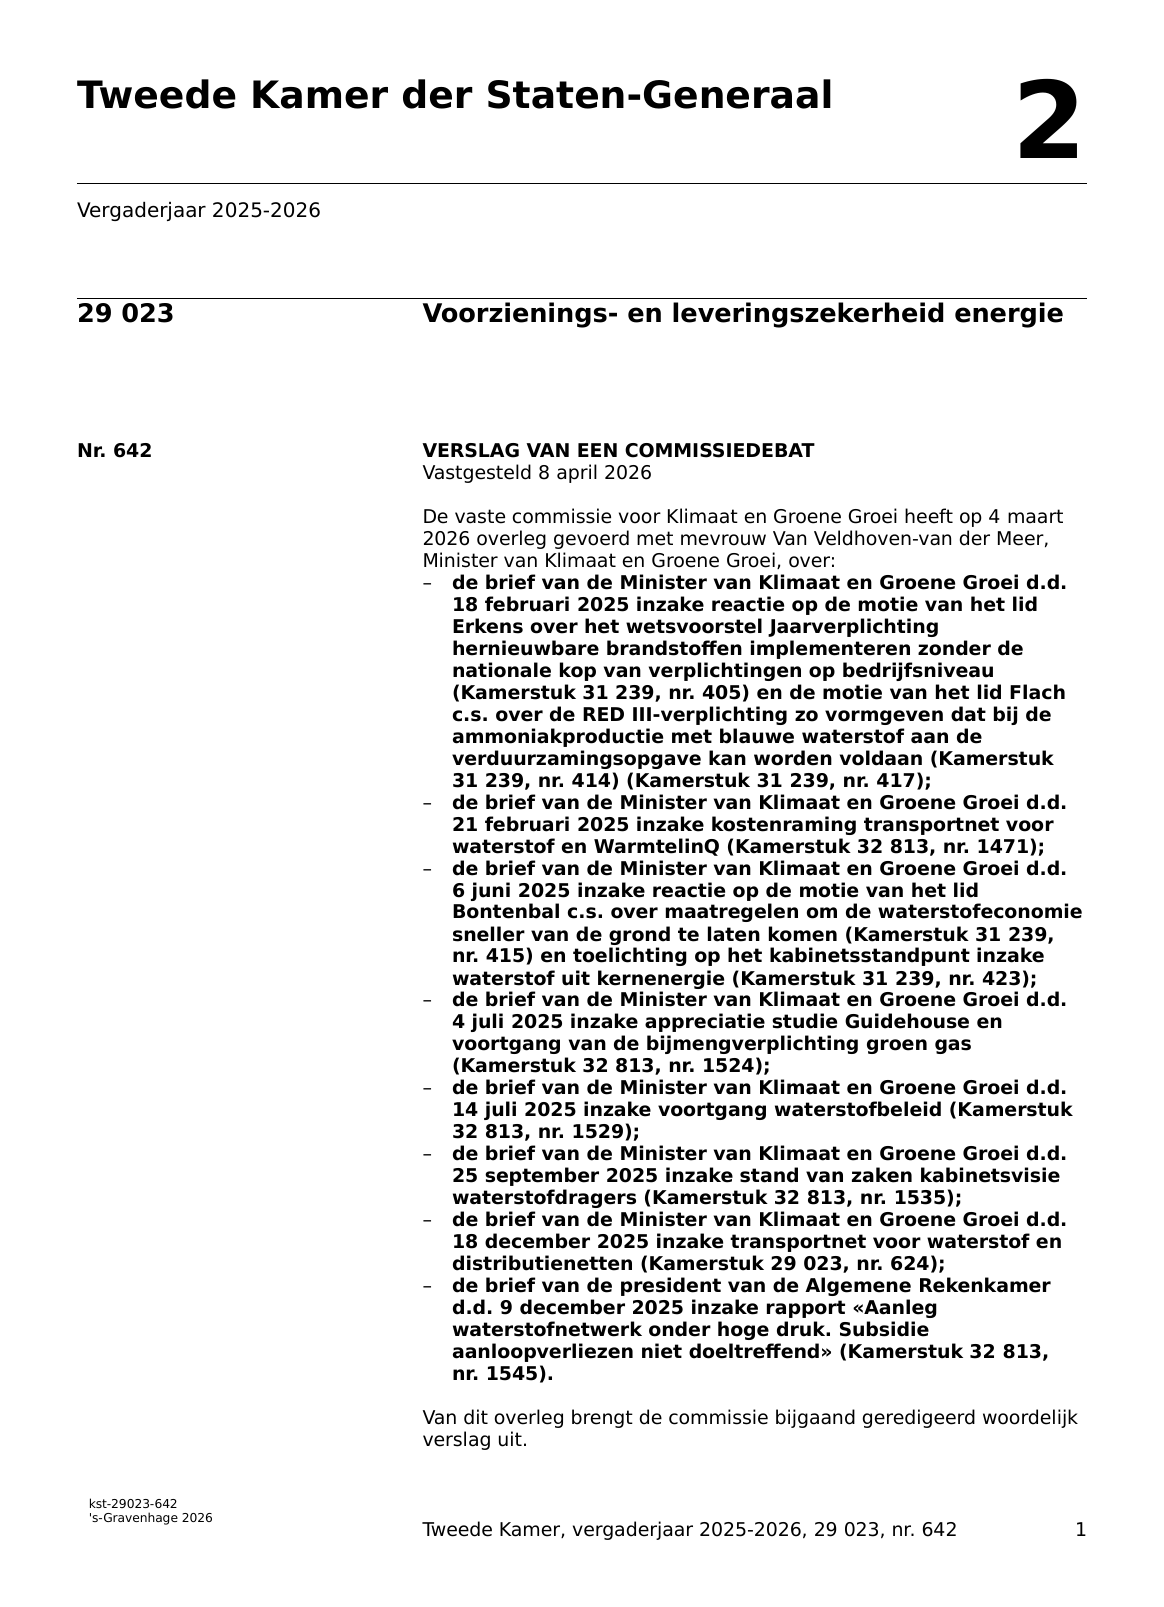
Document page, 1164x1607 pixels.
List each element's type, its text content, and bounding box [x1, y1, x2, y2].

text kst-29023-642 [88, 1497, 323, 1511]
text – de brief van de Minister van Klimaat en Groene Groei d.d. 21 februari 2025 inzake kostenraming transportnet voor waterstof en WarmtelinQ (Kamerstuk 32 813, nr. 1471); [422, 792, 1087, 857]
text Vastgesteld 8 april 2026 [422, 462, 1087, 484]
text 's-Gravenhage 2026 [88, 1511, 323, 1525]
subtitle Nr. 642 VERSLAG VAN EEN COMMISSIEDEBAT [77, 440, 1087, 462]
table_cell Vergaderjaar 2025-2026 [77, 184, 1087, 298]
text – de brief van de Minister van Klimaat en Groene Groei d.d. 4 juli 2025 inzake appreciatie studie Guidehouse en voortgang van de bijmengverplichting groen gas (Kamerstuk 32 813, nr. 1524); [422, 989, 1087, 1077]
text – de brief van de Minister van Klimaat en Groene Groei d.d. 18 februari 2025 inzake reactie op de motie van het lid Erkens over het wetsvoorstel Jaarverplichting hernieuwbare brandstoffen implementeren zonder de nationale kop van verplichtingen op bedrijfsniveau (Kamerstuk 31 239, nr. 405) en de motie van het lid Flach c.s. over de RED III-verplichting zo vormgeven dat bij de ammoniakproductie met blauwe waterstof aan de verduurzamingsopgave kan worden voldaan (Kamerstuk 31 239, nr. 414) (Kamerstuk 31 239, nr. 417); [422, 572, 1087, 792]
text – de brief van de Minister van Klimaat en Groene Groei d.d. 14 juli 2025 inzake voortgang waterstofbeleid (Kamerstuk 32 813, nr. 1529); [422, 1077, 1087, 1143]
text – de brief van de president van de Algemene Rekenkamer d.d. 9 december 2025 inzake rapport «Aanleg waterstofnetwerk onder hoge druk. Subsidie aanloopverliezen niet doeltreffend» (Kamerstuk 32 813, nr. 1545). [422, 1275, 1087, 1385]
table_header Tweede Kamer der Staten-Generaal [77, 59, 886, 183]
text – de brief van de Minister van Klimaat en Groene Groei d.d. 25 september 2025 inzake stand van zaken kabinetsvisie waterstofdragers (Kamerstuk 32 813, nr. 1535); [422, 1143, 1087, 1209]
table_header 2 [886, 59, 1087, 183]
text – de brief van de Minister van Klimaat en Groene Groei d.d. 18 december 2025 inzake transportnet voor waterstof en distributienetten (Kamerstuk 29 023, nr. 624); [422, 1209, 1087, 1275]
subtitle 29 023 Voorzienings- en leveringszekerheid energie [77, 299, 1087, 329]
text De vaste commissie voor Klimaat en Groene Groei heeft op 4 maart 2026 overleg gevoerd met mevrouw Van Veldhoven-van der Meer, Minister van Klimaat en Groene Groei, over: [422, 506, 1087, 572]
text – de brief van de Minister van Klimaat en Groene Groei d.d. 6 juni 2025 inzake reactie op de motie van het lid Bontenbal c.s. over maatregelen om de waterstofeconomie sneller van de grond te laten komen (Kamerstuk 31 239, nr. 415) en toelichting op het kabinetsstandpunt inzake waterstof uit kernenergie (Kamerstuk 31 239, nr. 423); [422, 857, 1087, 989]
text Van dit overleg brengt de commissie bijgaand geredigeerd woordelijk verslag uit. [422, 1407, 1087, 1451]
